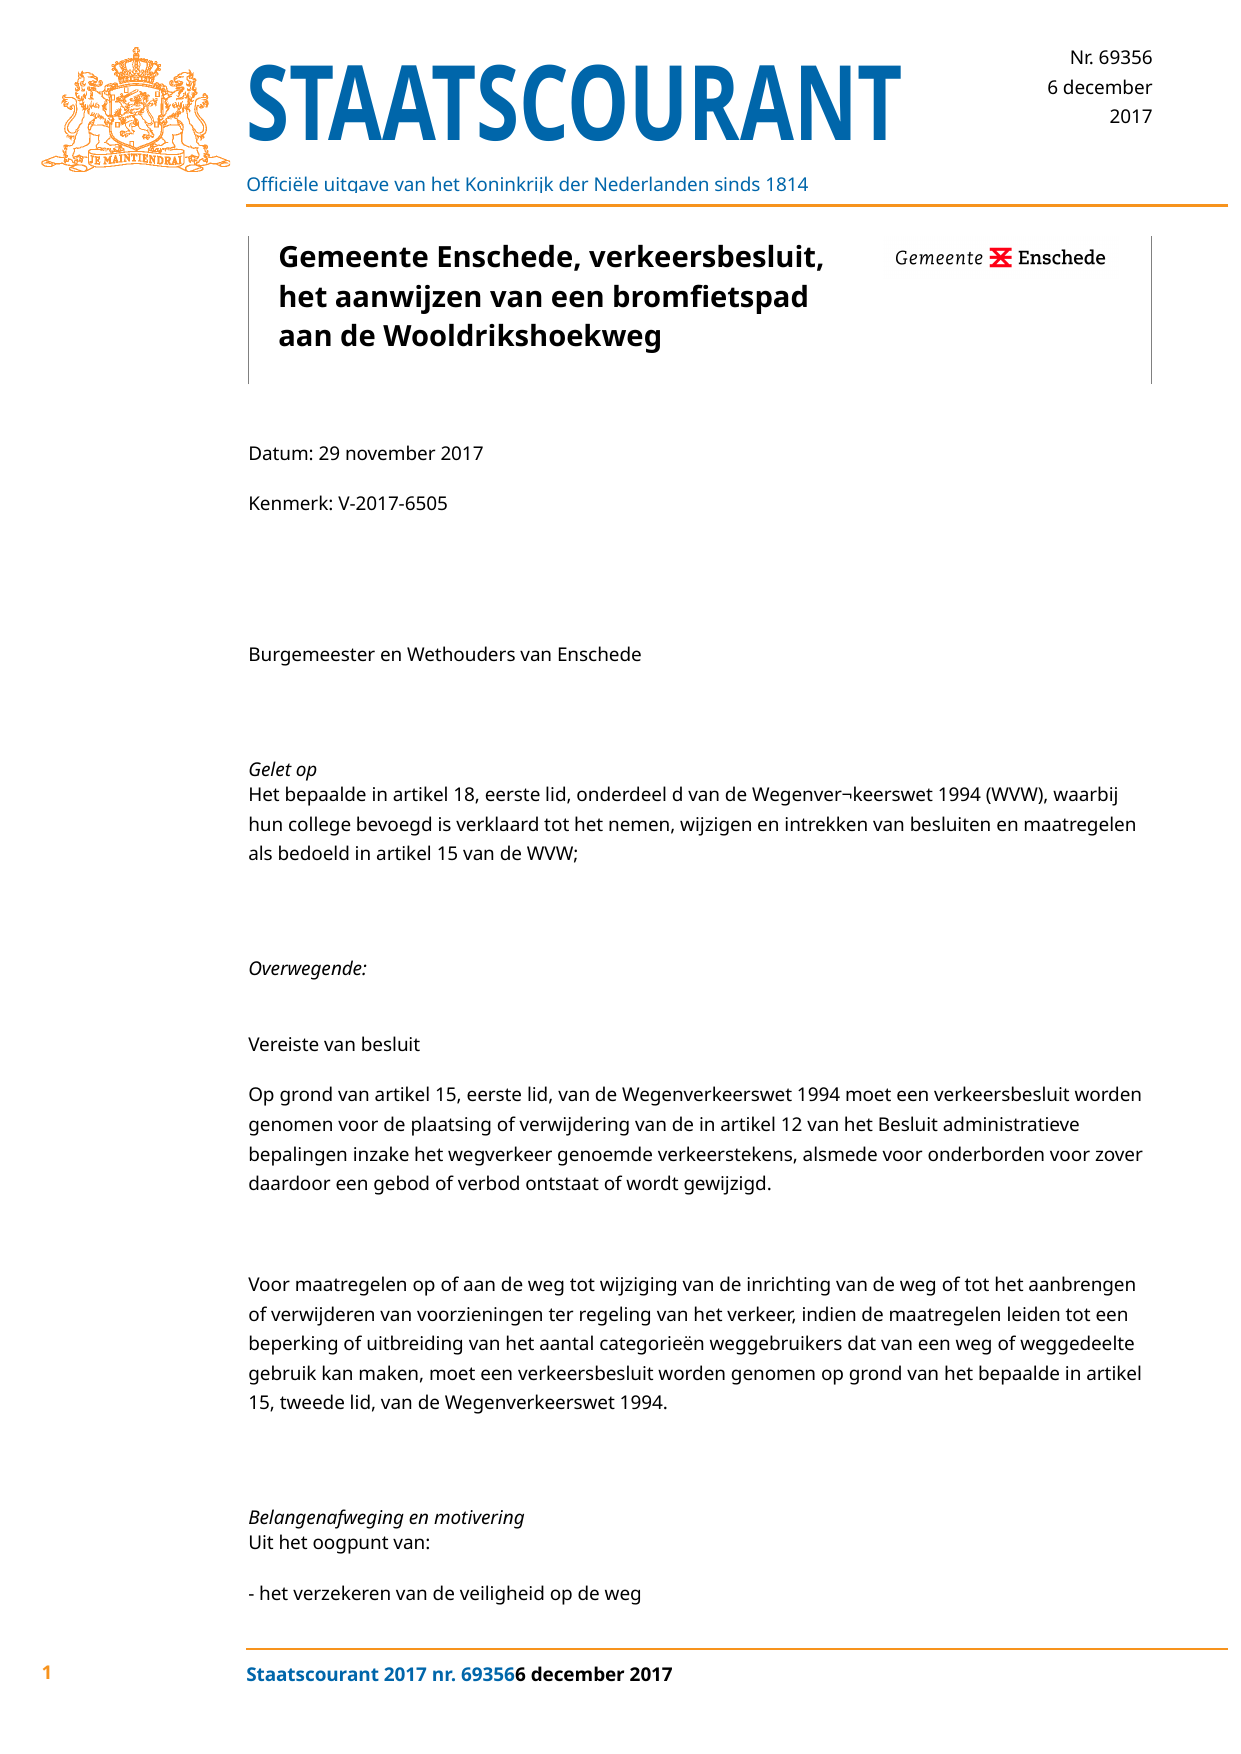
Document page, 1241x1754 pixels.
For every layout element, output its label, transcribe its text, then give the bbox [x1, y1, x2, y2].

picture [41, 47, 231, 172]
text Burgemeester en Wethouders van Enschede [248, 641, 1152, 667]
text - het verzekeren van de veiligheid op de weg [248, 1580, 1152, 1606]
text Kenmerk: V-2017-6505 [248, 490, 1152, 516]
table_header [850, 236, 1151, 384]
picture [882, 236, 1119, 279]
table_header Gemeente Enschede, verkeersbesluit, het aanwijzen van een bromfietspad aan de Wooldrikshoekweg [249, 236, 850, 384]
text Uit het oogpunt van: [248, 1529, 1152, 1555]
text Voor maatregelen op of aan de weg tot wijziging van de inrichting van de weg of tot het aanbrengen of verwijderen van voorzieningen ter regeling van het verkeer, indien de maatregelen leiden tot een beperking of uitbreiding van het aantal categorieën weggebruikers dat van een weg of weggedeelte gebruik kan maken, moet een verkeersbesluit worden genomen op grond van het bepaalde in artikel 15, tweede lid, van de Wegenverkeerswet 1994. [248, 1271, 1152, 1415]
text Op grond van artikel 15, eerste lid, van de Wegenverkeerswet 1994 moet een verkeersbesluit worden genomen voor de plaatsing of verwijdering van de in artikel 12 van het Besluit administratieve bepalingen inzake het wegverkeer genoemde verkeerstekens, alsmede voor onderborden voor zover daardoor een gebod of verbod ontstaat of wordt gewijzigd. [248, 1082, 1152, 1196]
text Datum: 29 november 2017 [248, 440, 1152, 465]
text Overwegende: [248, 955, 1152, 981]
text Belangenafweging en motivering [248, 1504, 1152, 1529]
text Vereiste van besluit [248, 1031, 1152, 1057]
text Het bepaalde in artikel 18, eerste lid, onderdeel d van de Wegenver¬keerswet 1994 (WVW), waarbij hun college bevoegd is verklaard tot het nemen, wijzigen en intrekken van besluiten en maatregelen als bedoeld in artikel 15 van de WVW; [248, 781, 1152, 866]
text Gelet op [248, 756, 1152, 781]
